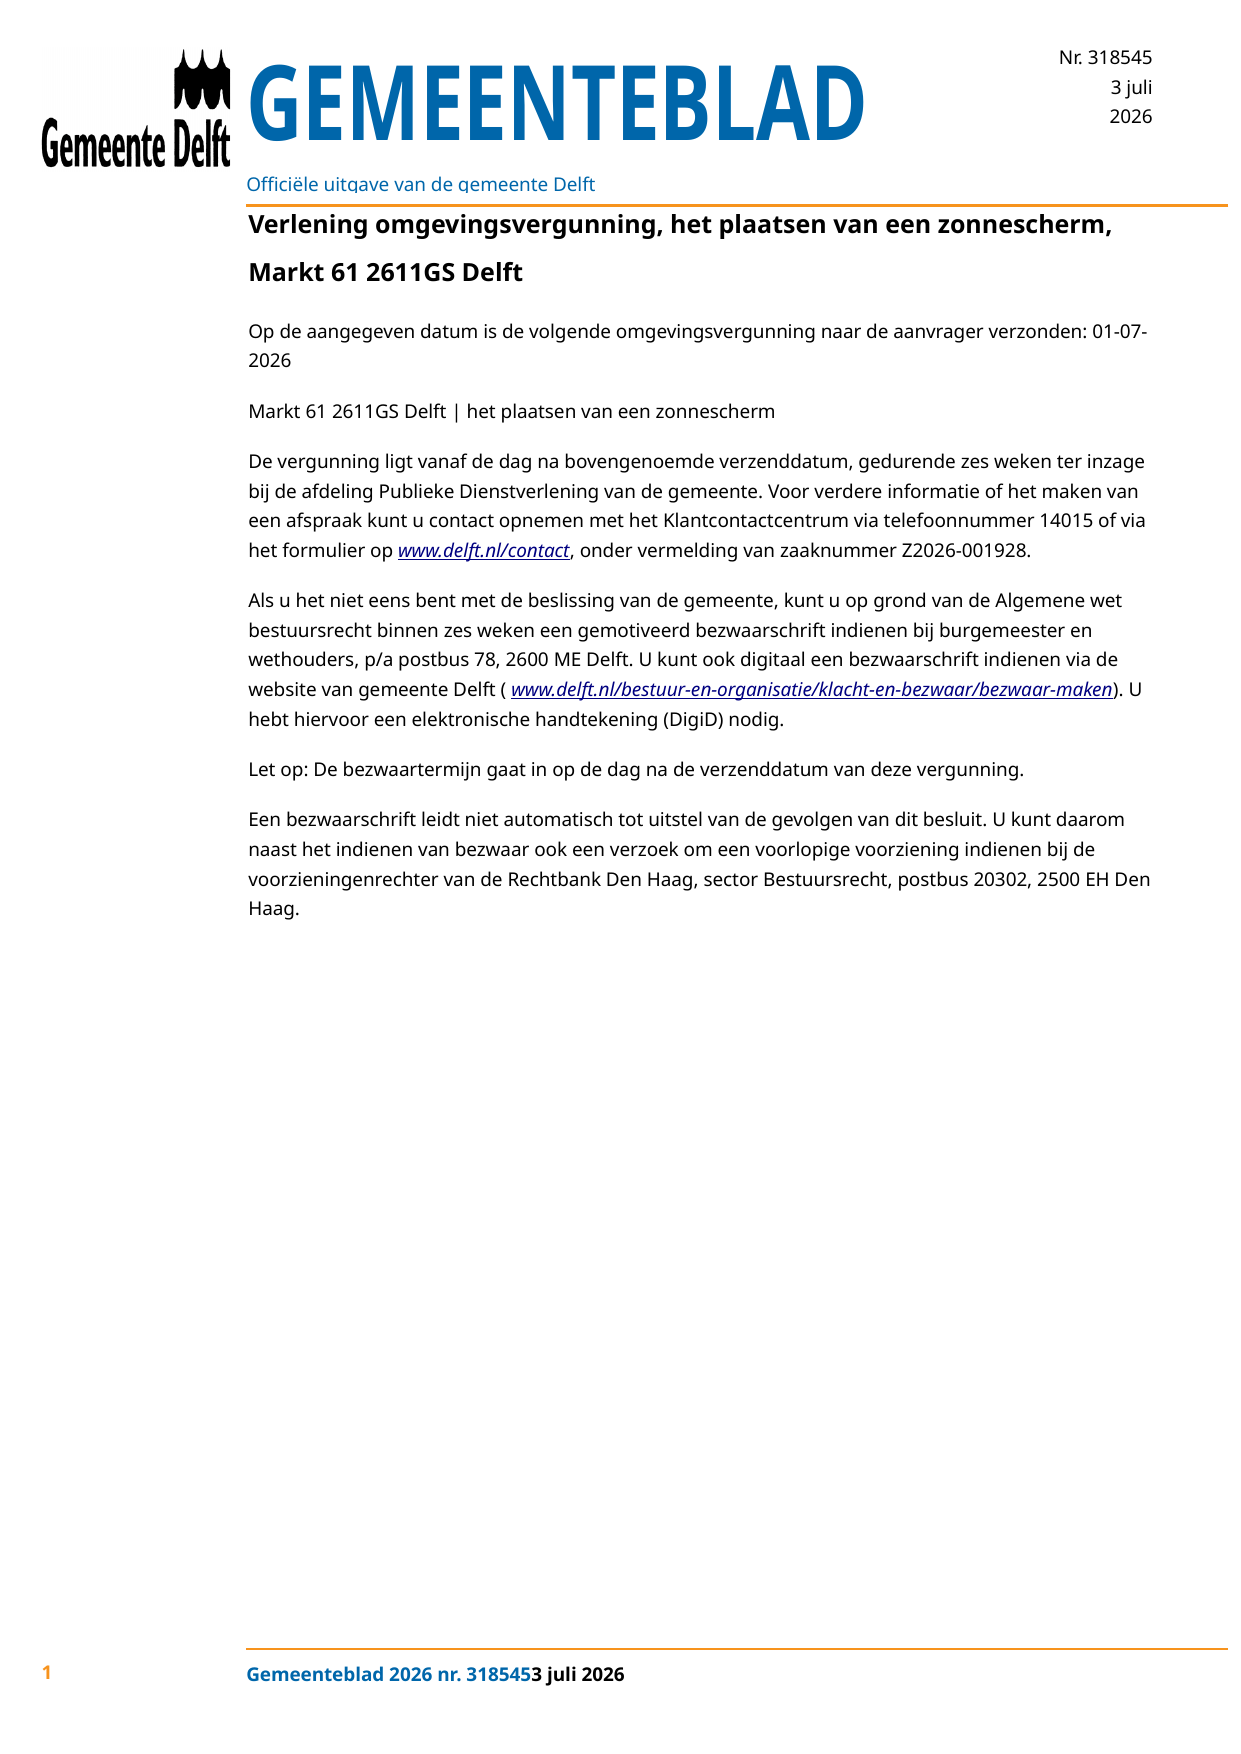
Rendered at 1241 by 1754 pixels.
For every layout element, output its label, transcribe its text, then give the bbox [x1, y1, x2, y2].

text De vergunning ligt vanaf de dag na bovengenoemde verzenddatum, gedurende zes weken ter inzage bij de afdeling Publieke Dienstverlening van de gemeente. Voor verdere informatie of het maken van een afspraak kunt u contact opnemen met het Klantcontactcentrum via telefoonnummer 14015 of via het formulier op www.delft.nl/contact, onder vermelding van zaaknummer Z2026-001928. [248, 448, 1152, 563]
text Verlening omgevingsvergunning, het plaatsen van een zonnescherm, Markt 61 2611GS Delft [248, 207, 1152, 288]
picture [41, 47, 231, 172]
text Als u het niet eens bent met de beslissing van de gemeente, kunt u op grond van de Algemene wet bestuursrecht binnen zes weken een gemotiveerd bezwaarschrift indienen bij burgemeester en wethouders, p/a postbus 78, 2600 ME Delft. U kunt ook digitaal een bezwaarschrift indienen via de website van gemeente Delft ( www.delft.nl/bestuur-en-organisatie/klacht-en-bezwaar/bezwaar-maken). U hebt hiervoor een elektronische handtekening (DigiD) nodig. [248, 587, 1152, 732]
text Let op: De bezwaartermijn gaat in op de dag na de verzenddatum van deze vergunning. [248, 756, 1152, 782]
text Op de aangegeven datum is de volgende omgevingsvergunning naar de aanvrager verzonden: 01-07-2026 [248, 318, 1152, 373]
text Een bezwaarschrift leidt niet automatisch tot uitstel van de gevolgen van dit besluit. U kunt daarom naast het indienen van bezwaar ook een verzoek om een voorlopige voorziening indienen bij de voorzieningenrechter van de Rechtbank Den Haag, sector Bestuursrecht, postbus 20302, 2500 EH Den Haag. [248, 807, 1152, 921]
text Markt 61 2611GS Delft | het plaatsen van een zonnescherm [248, 398, 1152, 424]
